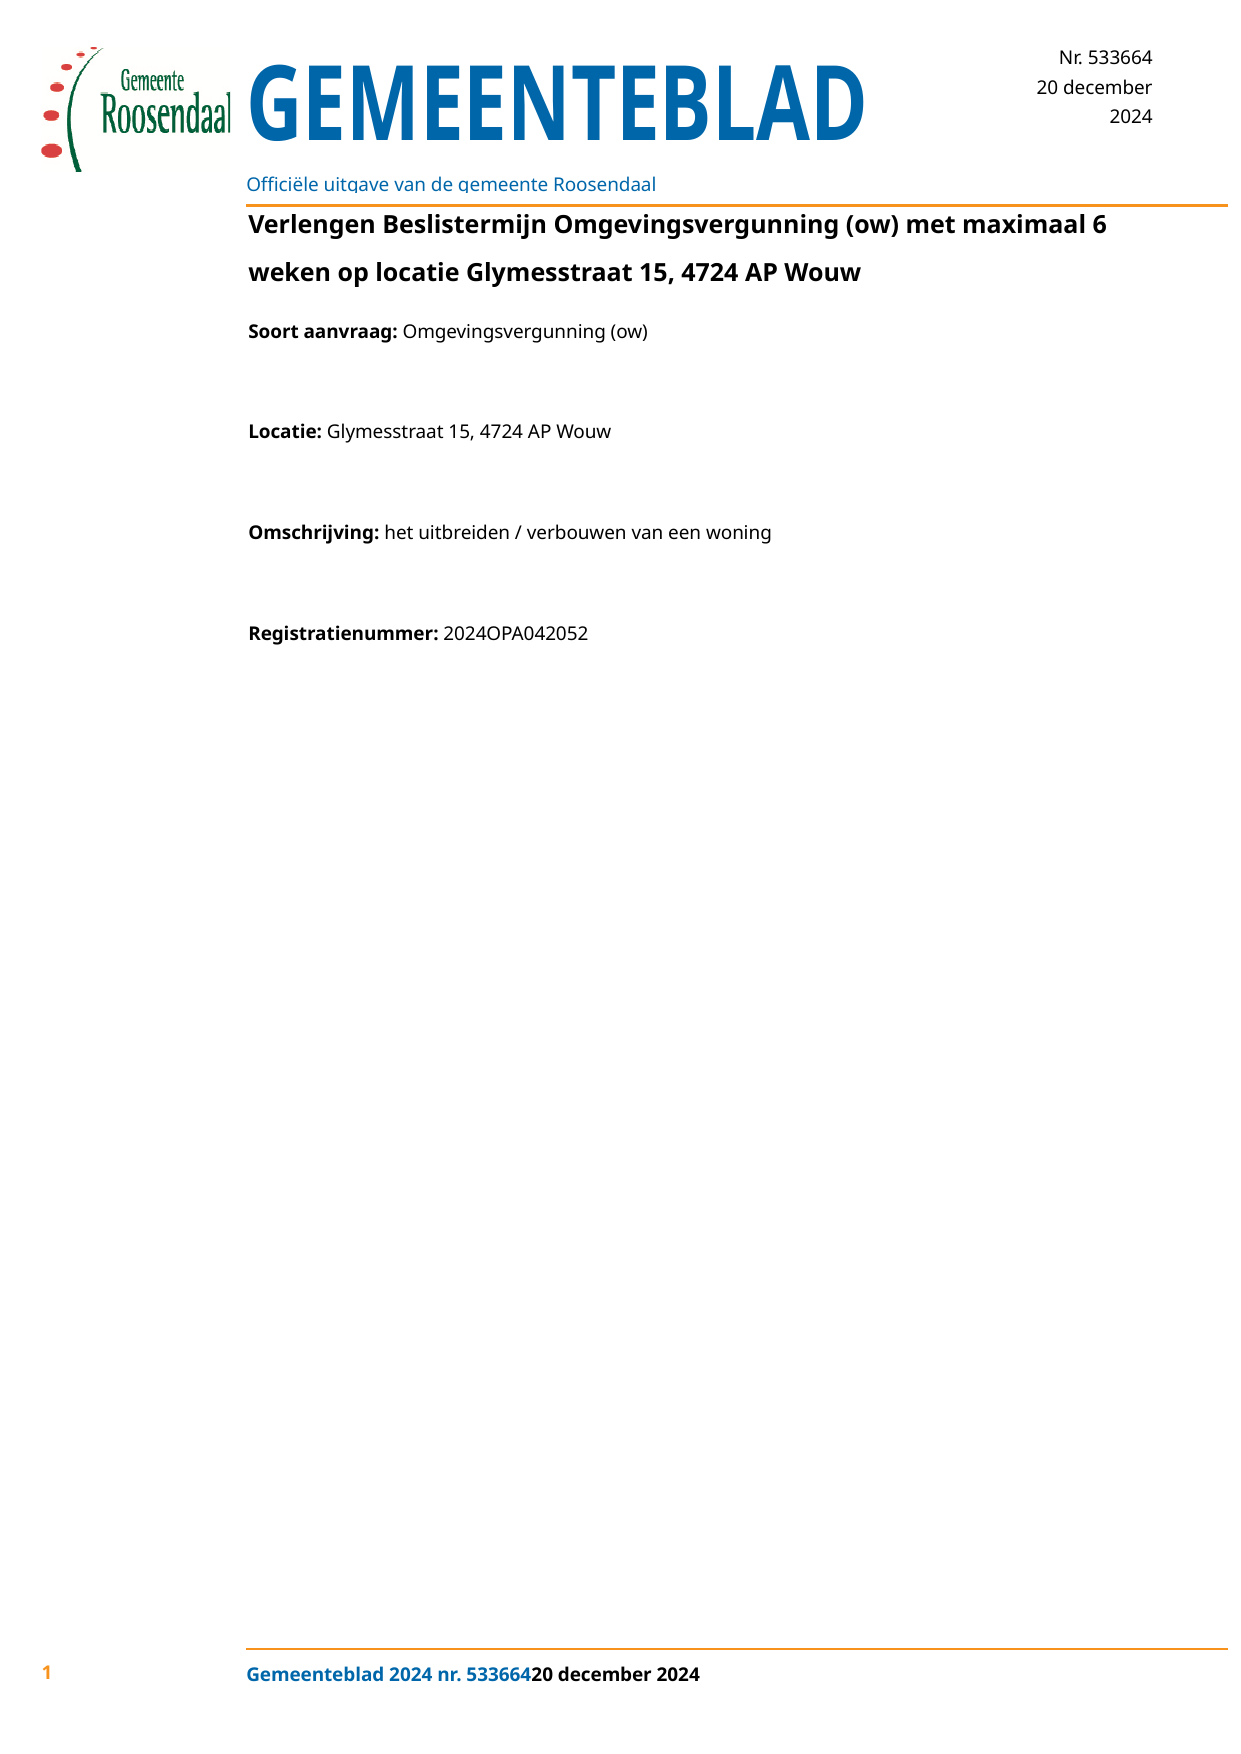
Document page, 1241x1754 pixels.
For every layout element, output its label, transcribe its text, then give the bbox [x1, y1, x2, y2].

picture [41, 47, 231, 172]
text Registratienummer: 2024OPA042052 [248, 620, 1152, 646]
text Soort aanvraag: Omgevingsvergunning (ow) [248, 318, 1152, 344]
text Omschrijving: het uitbreiden / verbouwen van een woning [248, 519, 1152, 545]
text Locatie: Glymesstraat 15, 4724 AP Wouw [248, 419, 1152, 444]
text Verlengen Beslistermijn Omgevingsvergunning (ow) met maximaal 6 weken op locatie Glymesstraat 15, 4724 AP Wouw [248, 207, 1152, 288]
